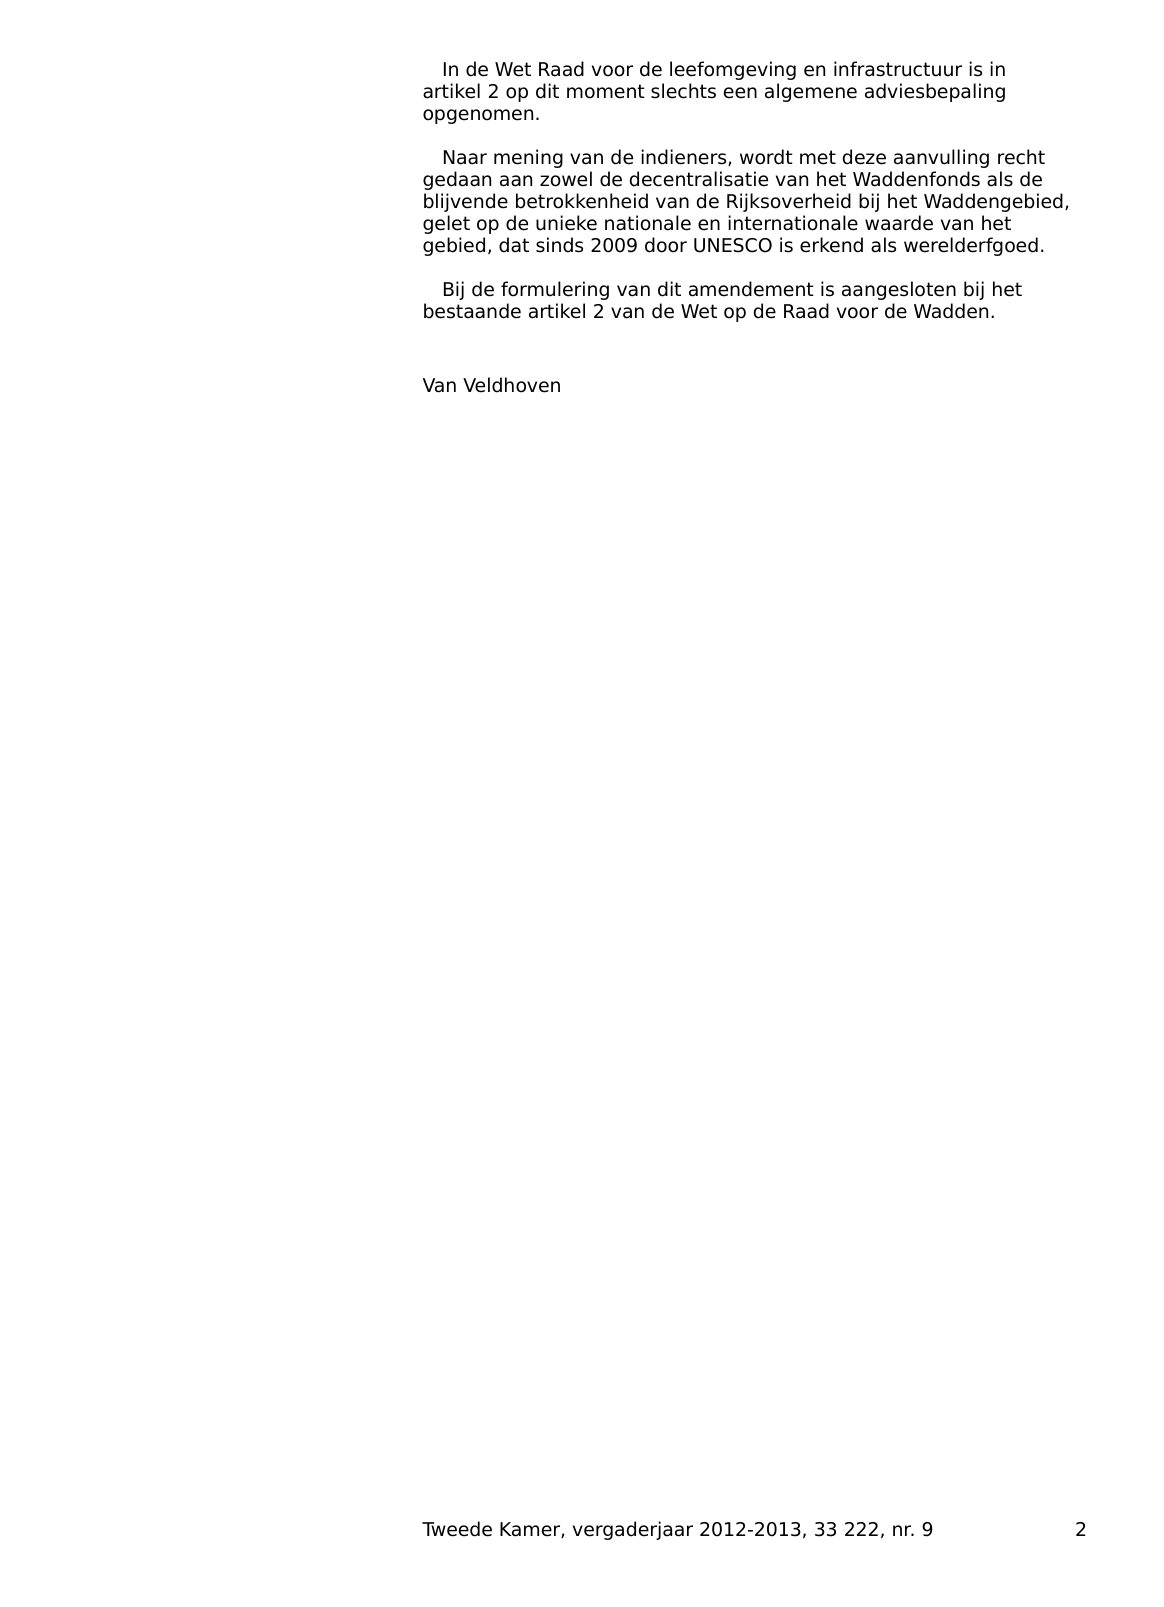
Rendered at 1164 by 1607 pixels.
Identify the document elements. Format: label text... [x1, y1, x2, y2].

text Van Veldhoven [422, 353, 1087, 397]
text Naar mening van de indieners, wordt met deze aanvulling recht gedaan aan zowel de decentralisatie van het Waddenfonds als de blijvende betrokkenheid van de Rijksoverheid bij het Waddengebied, gelet op de unieke nationale en internationale waarde van het gebied, dat sinds 2009 door UNESCO is erkend als werelderfgoed. [422, 147, 1087, 257]
text In de Wet Raad voor de leefomgeving en infrastructuur is in artikel 2 op dit moment slechts een algemene adviesbepaling opgenomen. [422, 59, 1087, 125]
text Bij de formulering van dit amendement is aangesloten bij het bestaande artikel 2 van de Wet op de Raad voor de Wadden. [422, 279, 1087, 323]
